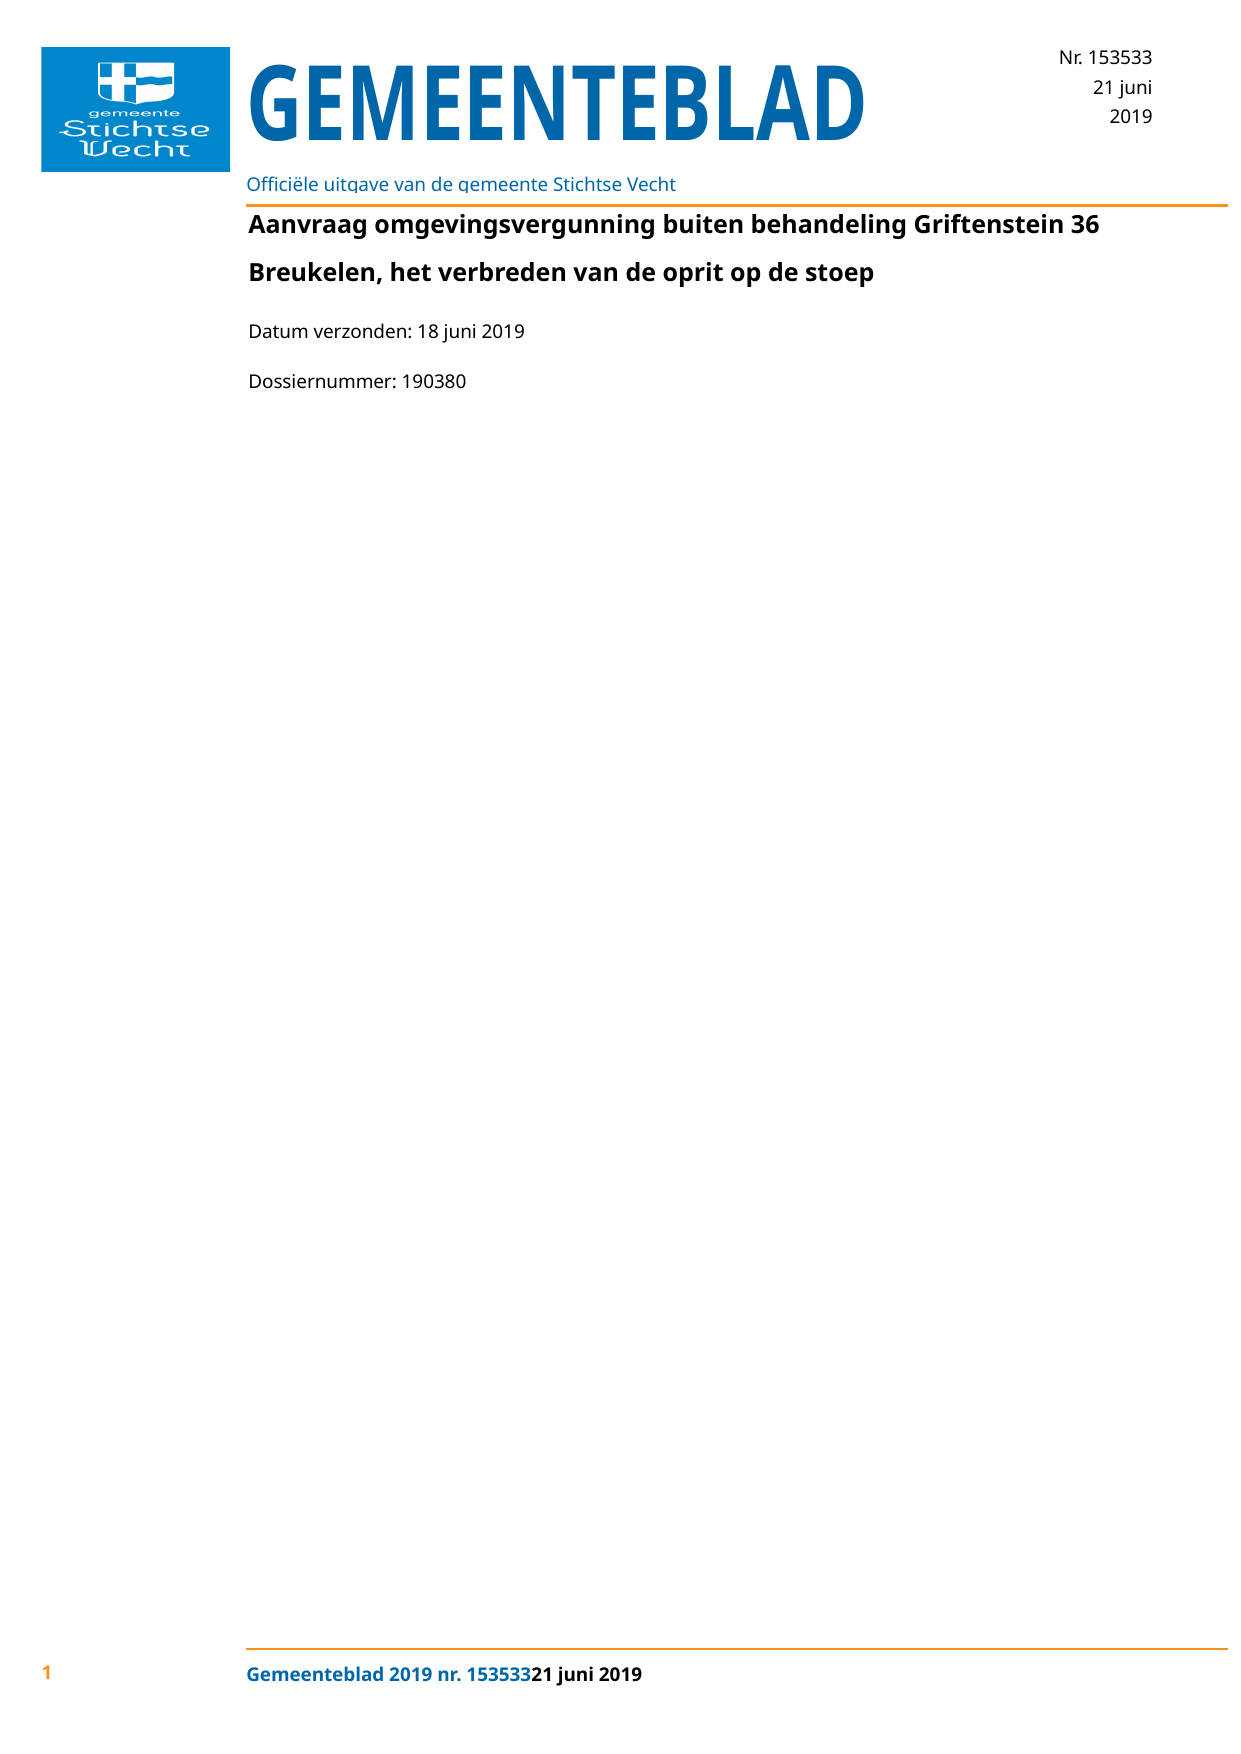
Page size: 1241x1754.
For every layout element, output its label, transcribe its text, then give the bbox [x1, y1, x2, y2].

picture [99, 63, 135, 101]
picture [137, 63, 174, 103]
text Aanvraag omgevingsvergunning buiten behandeling Griftenstein 36 Breukelen, het verbreden van de oprit op de stoep [248, 207, 1152, 288]
text Dossiernummer: 190380 [248, 368, 1152, 394]
text Datum verzonden: 18 juni 2019 [248, 318, 1152, 344]
